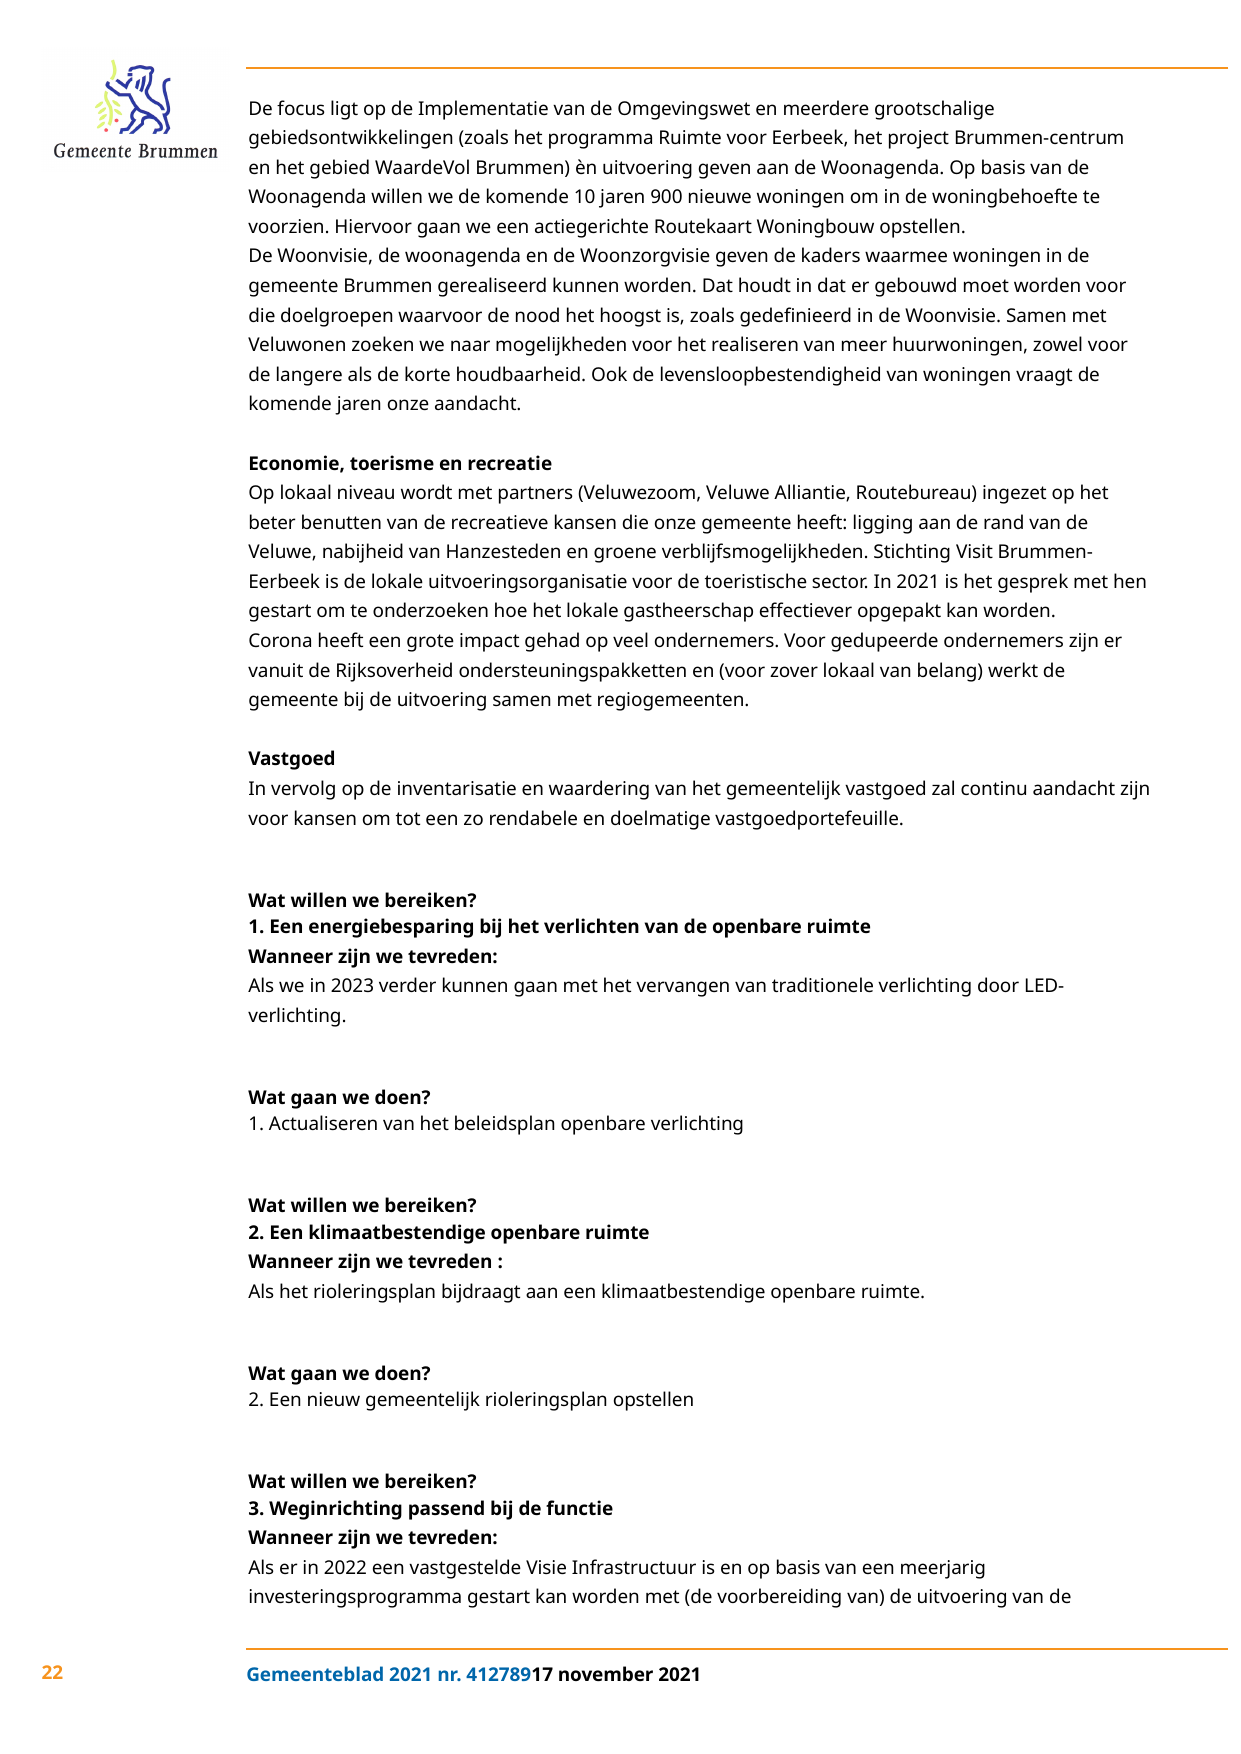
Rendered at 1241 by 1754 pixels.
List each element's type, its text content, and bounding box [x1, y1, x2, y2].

text Economie, toerisme en recreatie [248, 450, 1152, 476]
text Als er in 2022 een vastgestelde Visie Infrastructuur is en op basis van een meerjarig investeringsprogramma gestart kan worden met (de voorbereiding van) de uitvoering van de [248, 1554, 1152, 1609]
text 1. Een energiebesparing bij het verlichten van de openbare ruimte [248, 913, 1152, 939]
text Vastgoed [248, 746, 1152, 771]
text Wat willen we bereiken? [248, 1466, 1152, 1495]
text Wanneer zijn we tevreden : [248, 1248, 1152, 1274]
text Wat gaan we doen? [248, 1358, 1152, 1386]
text De Woonvisie, de woonagenda en de Woonzorgvisie geven de kaders waarmee woningen in de gemeente Brummen gerealiseerd kunnen worden. Dat houdt in dat er gebouwd moet worden voor die doelgroepen waarvoor de nood het hoogst is, zoals gedefinieerd in de Woonvisie. Samen met Veluwonen zoeken we naar mogelijkheden voor het realiseren van meer huurwoningen, zowel voor de langere als de korte houdbaarheid. Ook de levensloopbestendigheid van woningen vraagt de komende jaren onze aandacht. [248, 243, 1152, 416]
text 3. Weginrichting passend bij de functie [248, 1495, 1152, 1521]
text Wat willen we bereiken? [248, 885, 1152, 913]
text In vervolg op de inventarisatie en waardering van het gemeentelijk vastgoed zal continu aandacht zijn voor kansen om tot een zo rendabele en doelmatige vastgoedportefeuille. [248, 775, 1152, 831]
text 2. Een klimaatbestendige openbare ruimte [248, 1219, 1152, 1244]
text Op lokaal niveau wordt met partners (Veluwezoom, Veluwe Alliantie, Routebureau) ingezet op het beter benutten van de recreatieve kansen die onze gemeente heeft: ligging aan de rand van de Veluwe, nabijheid van Hanzesteden en groene verblijfsmogelijkheden. Stichting Visit Brummen-Eerbeek is de lokale uitvoeringsorganisatie voor de toeristische sector. In 2021 is het gesprek met hen gestart om te onderzoeken hoe het lokale gastheerschap effectiever opgepakt kan worden. [248, 479, 1152, 623]
text De focus ligt op de Implementatie van de Omgevingswet en meerdere grootschalige gebiedsontwikkelingen (zoals het programma Ruimte voor Eerbeek, het project Brummen-centrum en het gebied WaardeVol Brummen) èn uitvoering geven aan de Woonagenda. Op basis van de Woonagenda willen we de komende 10 jaren 900 nieuwe woningen om in de woningbehoefte te voorzien. Hiervoor gaan we een actiegerichte Routekaart Woningbouw opstellen. [248, 95, 1152, 239]
text Wanneer zijn we tevreden: [248, 1524, 1152, 1550]
text Als we in 2023 verder kunnen gaan met het vervangen van traditionele verlichting door LED-verlichting. [248, 972, 1152, 1028]
picture [41, 47, 231, 172]
text 1. Actualiseren van het beleidsplan openbare verlichting [248, 1110, 1152, 1136]
text Corona heeft een grote impact gehad op veel ondernemers. Voor gedupeerde ondernemers zijn er vanuit de Rijksoverheid ondersteuningspakketten en (voor zover lokaal van belang) werkt de gemeente bij de uitvoering samen met regiogemeenten. [248, 627, 1152, 712]
text Wat willen we bereiken? [248, 1190, 1152, 1219]
text Als het rioleringsplan bijdraagt aan een klimaatbestendige openbare ruimte. [248, 1278, 1152, 1304]
text 2. Een nieuw gemeentelijk rioleringsplan opstellen [248, 1386, 1152, 1412]
text Wanneer zijn we tevreden: [248, 943, 1152, 968]
text Wat gaan we doen? [248, 1082, 1152, 1110]
